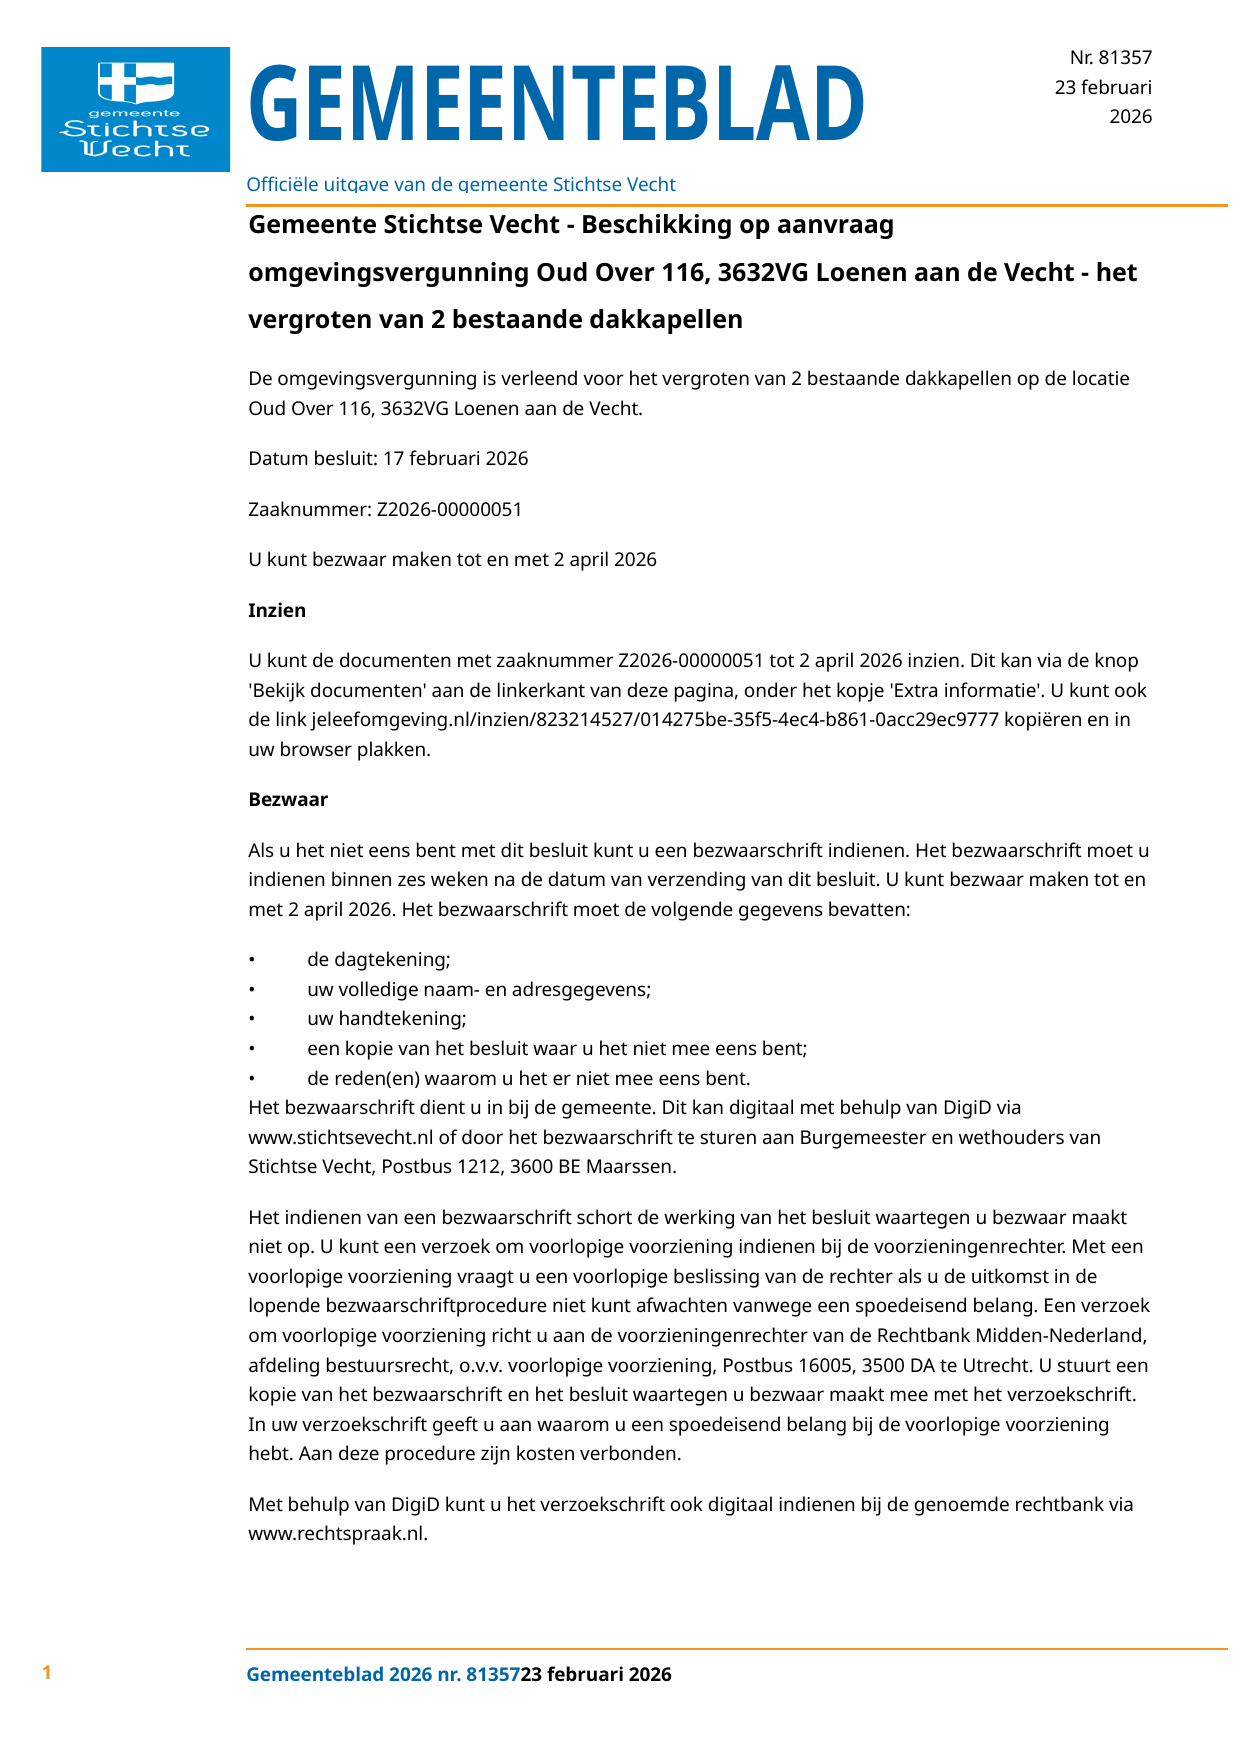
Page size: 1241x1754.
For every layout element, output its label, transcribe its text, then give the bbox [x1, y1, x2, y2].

text Gemeente Stichtse Vecht - Beschikking op aanvraag omgevingsvergunning Oud Over 116, 3632VG Loenen aan de Vecht - het vergroten van 2 bestaande dakkapellen [248, 207, 1152, 336]
list uw volledige naam- en adresgegevens; [248, 976, 1152, 1002]
text Het bezwaarschrift dient u in bij de gemeente. Dit kan digitaal met behulp van DigiD via www.stichtsevecht.nl of door het bezwaarschrift te sturen aan Burgemeester en wethouders van Stichtse Vecht, Postbus 1212, 3600 BE Maarssen. [248, 1094, 1152, 1179]
text Zaaknummer: Z2026-00000051 [248, 496, 1152, 522]
text De omgevingsvergunning is verleend voor het vergroten van 2 bestaande dakkapellen op de locatie Oud Over 116, 3632VG Loenen aan de Vecht. [248, 366, 1152, 421]
picture [137, 63, 174, 103]
text Inzien [248, 597, 1152, 622]
text U kunt bezwaar maken tot en met 2 april 2026 [248, 546, 1152, 572]
text Als u het niet eens bent met dit besluit kunt u een bezwaarschrift indienen. Het bezwaarschrift moet u indienen binnen zes weken na de datum van verzending van dit besluit. U kunt bezwaar maken tot en met 2 april 2026. Het bezwaarschrift moet de volgende gegevens bevatten: [248, 837, 1152, 922]
text Datum besluit: 17 februari 2026 [248, 446, 1152, 471]
text U kunt de documenten met zaaknummer Z2026-00000051 tot 2 april 2026 inzien. Dit kan via de knop 'Bekijk documenten' aan de linkerkant van deze pagina, onder het kopje 'Extra informatie'. U kunt ook de link jeleefomgeving.nl/inzien/823214527/014275be-35f5-4ec4-b861-0acc29ec9777 kopiëren en in uw browser plakken. [248, 647, 1152, 762]
list uw handtekening; [248, 1006, 1152, 1031]
picture [99, 63, 135, 101]
list een kopie van het besluit waar u het niet mee eens bent; [248, 1035, 1152, 1061]
text Met behulp van DigiD kunt u het verzoekschrift ook digitaal indienen bij de genoemde rechtbank via www.rechtspraak.nl. [248, 1491, 1152, 1546]
text Bezwaar [248, 786, 1152, 812]
text Het indienen van een bezwaarschrift schort de werking van het besluit waartegen u bezwaar maakt niet op. U kunt een verzoek om voorlopige voorziening indienen bij de voorzieningenrechter. Met een voorlopige voorziening vraagt u een voorlopige beslissing van de rechter als u de uitkomst in de lopende bezwaarschriftprocedure niet kunt afwachten vanwege een spoedeisend belang. Een verzoek om voorlopige voorziening richt u aan de voorzieningenrechter van de Rechtbank Midden-Nederland, afdeling bestuursrecht, o.v.v. voorlopige voorziening, Postbus 16005, 3500 DA te Utrecht. U stuurt een kopie van het bezwaarschrift en het besluit waartegen u bezwaar maakt mee met het verzoekschrift. In uw verzoekschrift geeft u aan waarom u een spoedeisend belang bij de voorlopige voorziening hebt. Aan deze procedure zijn kosten verbonden. [248, 1204, 1152, 1466]
list de reden(en) waarom u het er niet mee eens bent. [248, 1065, 1152, 1090]
list de dagtekening; [248, 946, 1152, 972]
